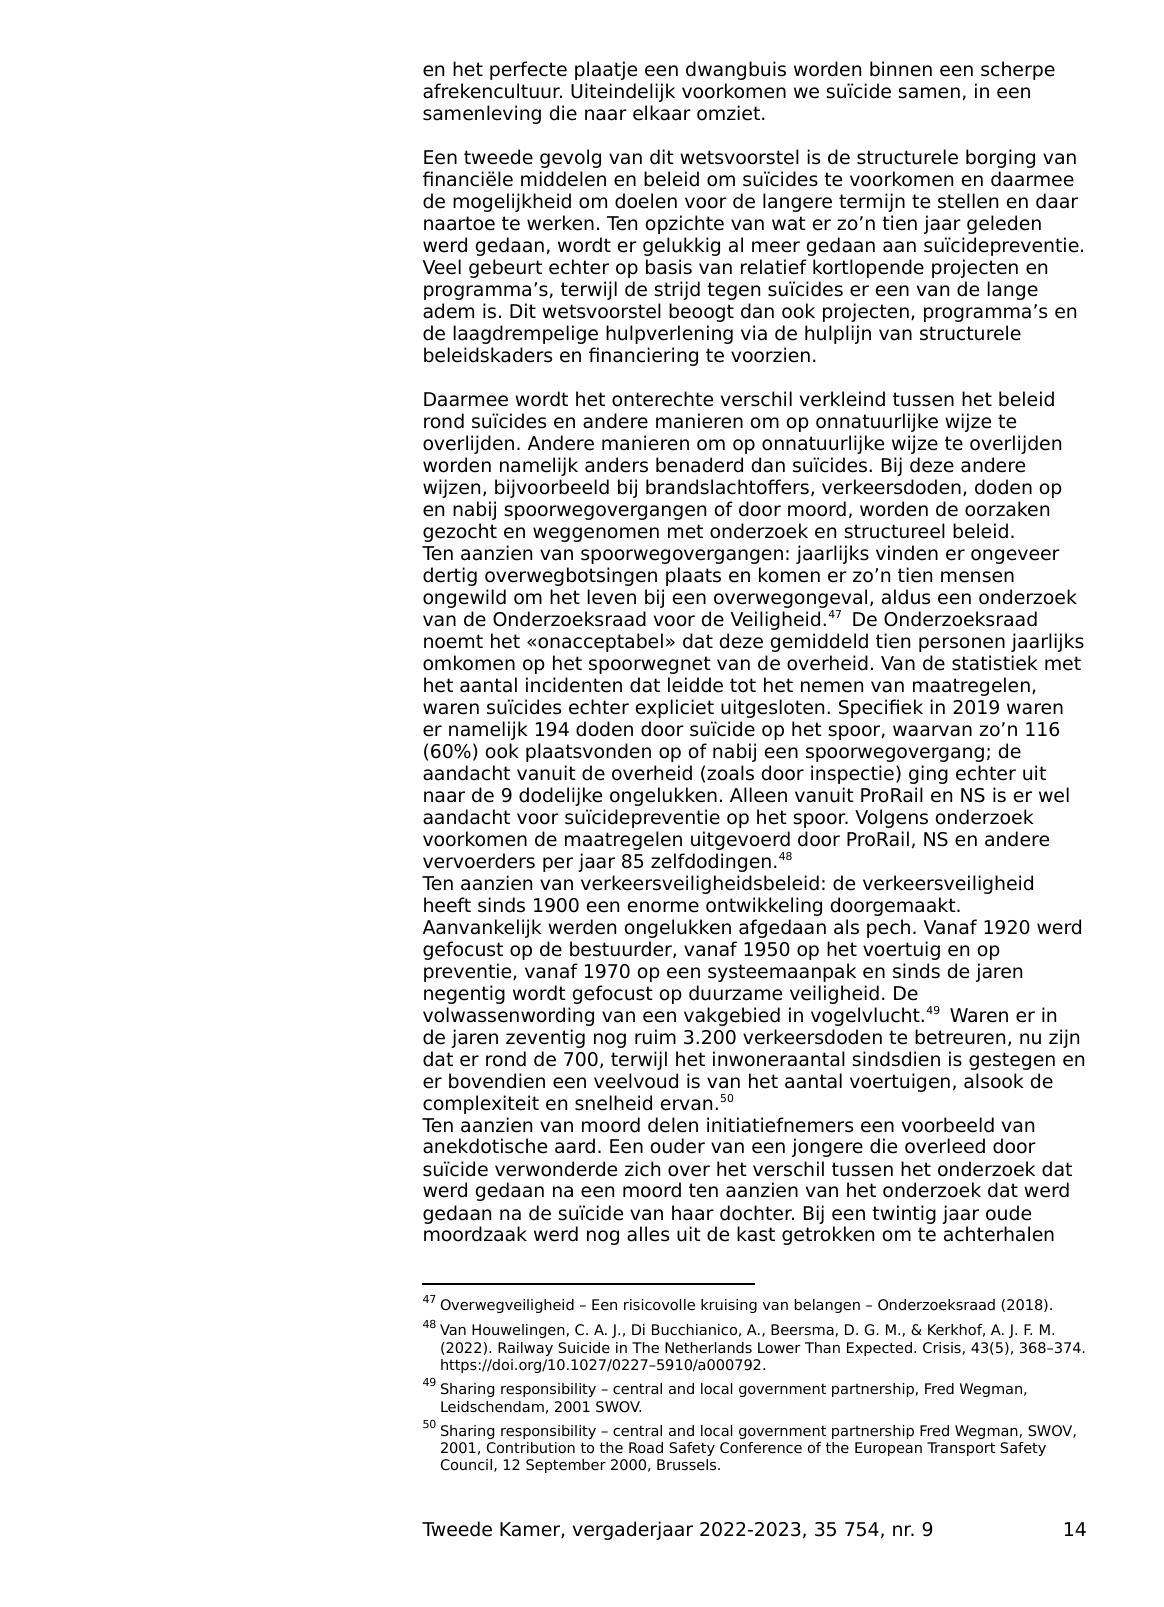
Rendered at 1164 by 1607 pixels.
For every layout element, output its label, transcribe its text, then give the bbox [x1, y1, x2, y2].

text en het perfecte plaatje een dwangbuis worden binnen een scherpe afrekencultuur. Uiteindelijk voorkomen we suïcide samen, in een samenleving die naar elkaar omziet. [422, 59, 1087, 125]
text Ten aanzien van spoorwegovergangen: jaarlijks vinden er ongeveer dertig overwegbotsingen plaats en komen er zo’n tien mensen ongewild om het leven bij een overwegongeval, aldus een onderzoek van de Onderzoeksraad voor de Veiligheid. De Onderzoeksraad noemt het «onacceptabel» dat deze gemiddeld tien personen jaarlijks omkomen op het spoorwegnet van de overheid. Van de statistiek met het aantal incidenten dat leidde tot het nemen van maatregelen, waren suïcides echter expliciet uitgesloten. Specifiek in 2019 waren er namelijk 194 doden door suïcide op het spoor, waarvan zo’n 116 (60%) ook plaatsvonden op of nabij een spoorwegovergang; de aandacht vanuit de overheid (zoals door inspectie) ging echter uit naar de 9 dodelijke ongelukken. Alleen vanuit ProRail en NS is er wel aandacht voor suïcidepreventie op het spoor. Volgens onderzoek voorkomen de maatregelen uitgevoerd door ProRail, NS en andere vervoerders per jaar 85 zelfdodingen. [422, 543, 1087, 873]
text Ten aanzien van verkeersveiligheidsbeleid: de verkeersveiligheid heeft sinds 1900 een enorme ontwikkeling doorgemaakt. Aanvankelijk werden ongelukken afgedaan als pech. Vanaf 1920 werd gefocust op de bestuurder, vanaf 1950 op het voertuig en op preventie, vanaf 1970 op een systeemaanpak en sinds de jaren negentig wordt gefocust op duurzame veiligheid. De volwassenwording van een vakgebied in vogelvlucht. Waren er in de jaren zeventig nog ruim 3.200 verkeersdoden te betreuren, nu zijn dat er rond de 700, terwijl het inwoneraantal sindsdien is gestegen en er bovendien een veelvoud is van het aantal voertuigen, alsook de complexiteit en snelheid ervan. [422, 873, 1087, 1114]
text Ten aanzien van moord delen initiatiefnemers een voorbeeld van anekdotische aard. Een ouder van een jongere die overleed door suïcide verwonderde zich over het verschil tussen het onderzoek dat werd gedaan na een moord ten aanzien van het onderzoek dat werd gedaan na de suïcide van haar dochter. Bij een twintig jaar oude moordzaak werd nog alles uit de kast getrokken om te achterhalen [422, 1114, 1087, 1246]
text Een tweede gevolg van dit wetsvoorstel is de structurele borging van financiële middelen en beleid om suïcides te voorkomen en daarmee de mogelijkheid om doelen voor de langere termijn te stellen en daar naartoe te werken. Ten opzichte van wat er zo’n tien jaar geleden werd gedaan, wordt er gelukkig al meer gedaan aan suïcidepreventie. Veel gebeurt echter op basis van relatief kortlopende projecten en programma’s, terwijl de strijd tegen suïcides er een van de lange adem is. Dit wetsvoorstel beoogt dan ook projecten, programma’s en de laagdrempelige hulpverlening via de hulplijn van structurele beleidskaders en financiering te voorzien. [422, 147, 1087, 367]
text Van Houwelingen, C. A. J., Di Bucchianico, A., Beersma, D. G. M., & Kerkhof, A. J. F. M. (2022). Railway Suicide in The Netherlands Lower Than Expected. Crisis, 43(5), 368–374. https://doi.org/10.1027/0227–5910/a000792. [422, 1318, 1087, 1374]
text Daarmee wordt het onterechte verschil verkleind tussen het beleid rond suïcides en andere manieren om op onnatuurlijke wijze te overlijden. Andere manieren om op onnatuurlijke wijze te overlijden worden namelijk anders benaderd dan suïcides. Bij deze andere wijzen, bijvoorbeeld bij brandslachtoffers, verkeersdoden, doden op en nabij spoorwegovergangen of door moord, worden de oorzaken gezocht en weggenomen met onderzoek en structureel beleid. [422, 389, 1087, 543]
text Sharing responsibility – central and local government partnership, Fred Wegman, Leidschendam, 2001 SWOV. [422, 1377, 1087, 1416]
text Overwegveiligheid – Een risicovolle kruising van belangen – Onderzoeksraad (2018). [422, 1293, 1087, 1315]
text Sharing responsibility – central and local government partnership Fred Wegman, SWOV, 2001, Contribution to the Road Safety Conference of the European Transport Safety Council, 12 September 2000, Brussels. [422, 1418, 1087, 1474]
